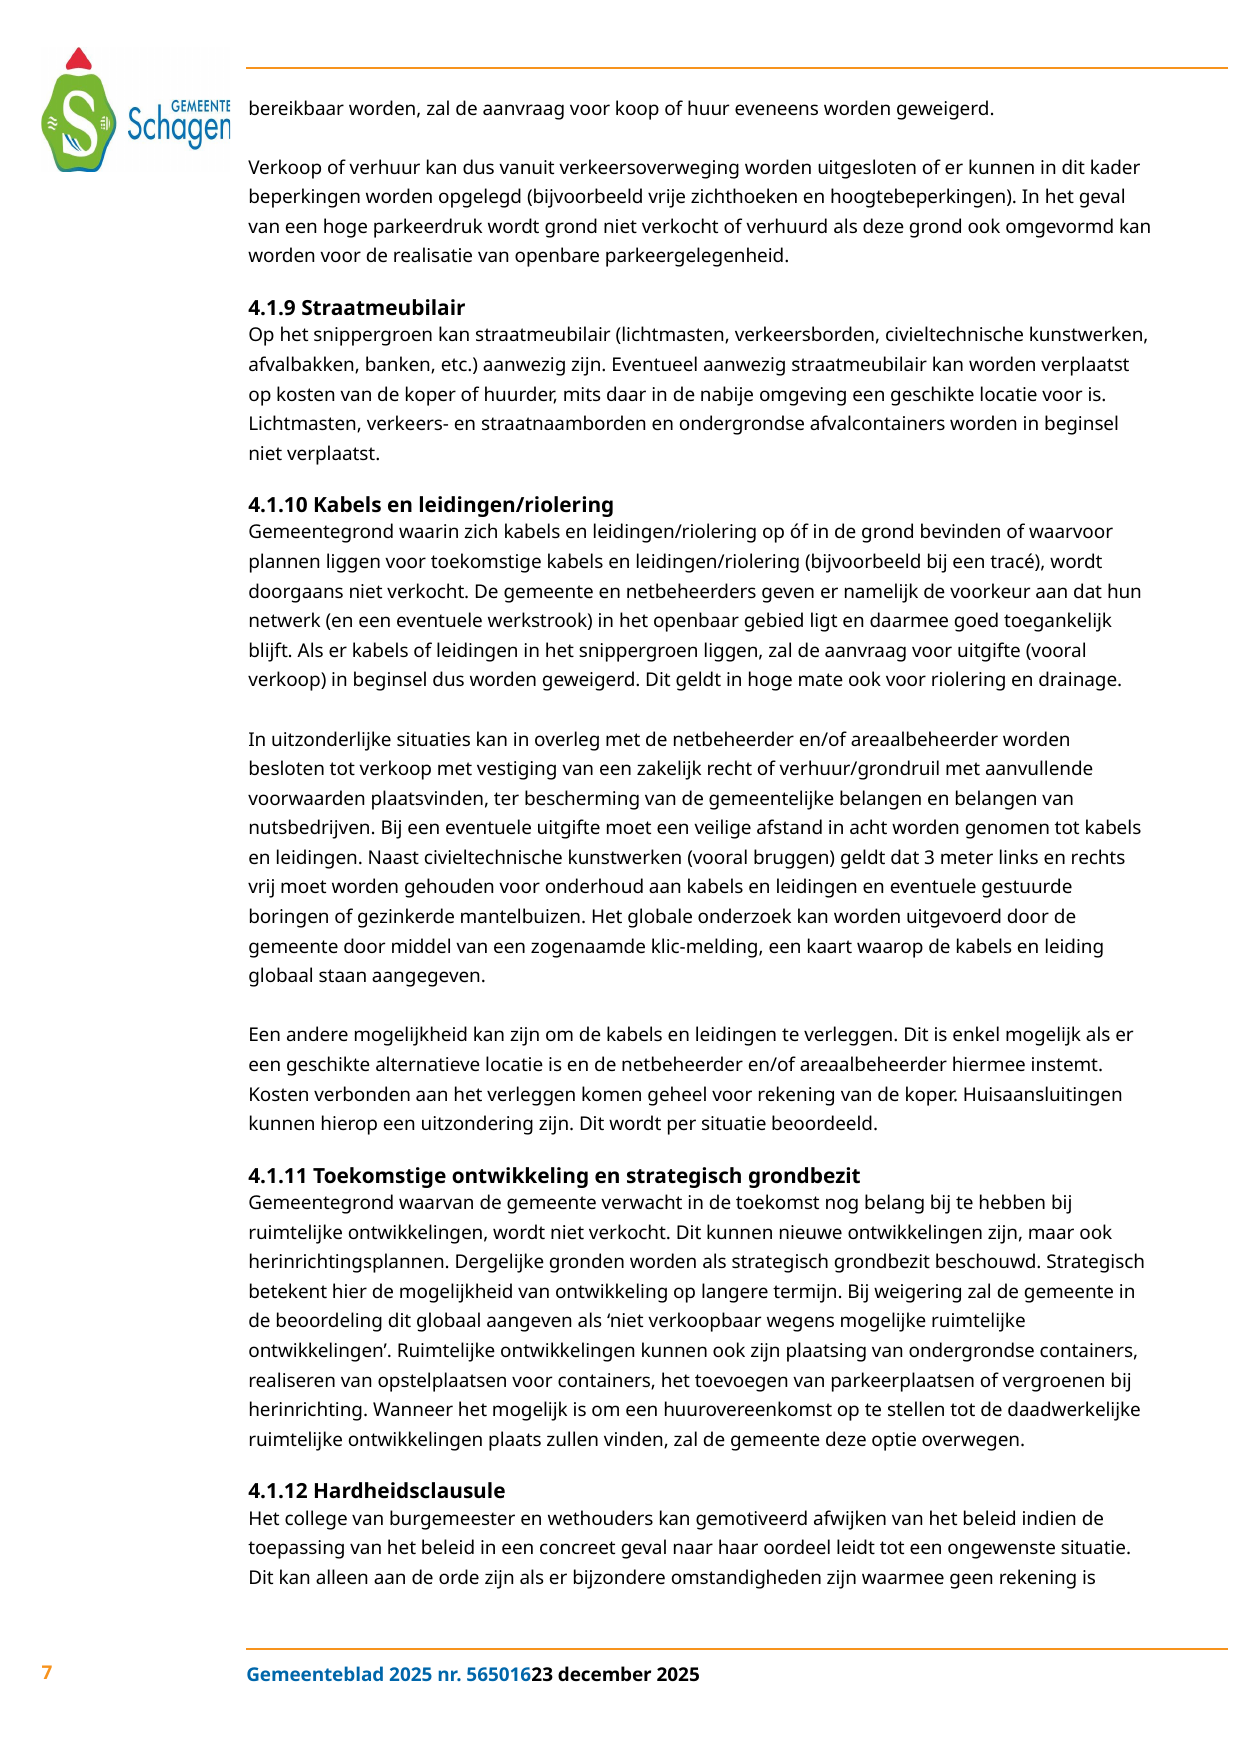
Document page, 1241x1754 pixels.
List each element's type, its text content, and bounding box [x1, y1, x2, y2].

text bereikbaar worden, zal de aanvraag voor koop of huur eveneens worden geweigerd. [248, 95, 1152, 121]
text Op het snippergroen kan straatmeubilair (lichtmasten, verkeersborden, civieltechnische kunstwerken, afvalbakken, banken, etc.) aanwezig zijn. Eventueel aanwezig straatmeubilair kan worden verplaatst op kosten van de koper of huurder, mits daar in de nabije omgeving een geschikte locatie voor is. Lichtmasten, verkeers- en straatnaamborden en ondergrondse afvalcontainers worden in beginsel niet verplaatst. [248, 322, 1152, 466]
text 4.1.10 Kabels en leidingen/riolering [248, 490, 1152, 519]
text Het college van burgemeester en wethouders kan gemotiveerd afwijken van het beleid indien de toepassing van het beleid in een concreet geval naar haar oordeel leidt tot een ongewenste situatie. Dit kan alleen aan de orde zijn als er bijzondere omstandigheden zijn waarmee geen rekening is [248, 1505, 1152, 1590]
text Een andere mogelijkheid kan zijn om de kabels en leidingen te verleggen. Dit is enkel mogelijk als er een geschikte alternatieve locatie is en de netbeheerder en/of areaalbeheerder hiermee instemt. Kosten verbonden aan het verleggen komen geheel voor rekening van de koper. Huisaansluitingen kunnen hierop een uitzondering zijn. Dit wordt per situatie beoordeeld. [248, 1022, 1152, 1136]
text 4.1.11 Toekomstige ontwikkeling en strategisch grondbezit [248, 1161, 1152, 1189]
text 4.1.9 Straatmeubilair [248, 293, 1152, 322]
text Gemeentegrond waarvan de gemeente verwacht in de toekomst nog belang bij te hebben bij ruimtelijke ontwikkelingen, wordt niet verkocht. Dit kunnen nieuwe ontwikkelingen zijn, maar ook herinrichtingsplannen. Dergelijke gronden worden als strategisch grondbezit beschouwd. Strategisch betekent hier de mogelijkheid van ontwikkeling op langere termijn. Bij weigering zal de gemeente in de beoordeling dit globaal aangeven als ‘niet verkoopbaar wegens mogelijke ruimtelijke ontwikkelingen’. Ruimtelijke ontwikkelingen kunnen ook zijn plaatsing van ondergrondse containers, realiseren van opstelplaatsen voor containers, het toevoegen van parkeerplaatsen of vergroenen bij herinrichting. Wanneer het mogelijk is om een huurovereenkomst op te stellen tot de daadwerkelijke ruimtelijke ontwikkelingen plaats zullen vinden, zal de gemeente deze optie overwegen. [248, 1189, 1152, 1452]
text Verkoop of verhuur kan dus vanuit verkeersoverweging worden uitgesloten of er kunnen in dit kader beperkingen worden opgelegd (bijvoorbeeld vrije zichthoeken en hoogtebeperkingen). In het geval van een hoge parkeerdruk wordt grond niet verkocht of verhuurd als deze grond ook omgevormd kan worden voor de realisatie van openbare parkeergelegenheid. [248, 154, 1152, 268]
text Gemeentegrond waarin zich kabels en leidingen/riolering op óf in de grond bevinden of waarvoor plannen liggen voor toekomstige kabels en leidingen/riolering (bijvoorbeeld bij een tracé), wordt doorgaans niet verkocht. De gemeente en netbeheerders geven er namelijk de voorkeur aan dat hun netwerk (en een eventuele werkstrook) in het openbaar gebied ligt en daarmee goed toegankelijk blijft. Als er kabels of leidingen in het snippergroen liggen, zal de aanvraag voor uitgifte (vooral verkoop) in beginsel dus worden geweigerd. Dit geldt in hoge mate ook voor riolering en drainage. [248, 519, 1152, 692]
picture [41, 47, 231, 172]
text In uitzonderlijke situaties kan in overleg met de netbeheerder en/of areaalbeheerder worden besloten tot verkoop met vestiging van een zakelijk recht of verhuur/grondruil met aanvullende voorwaarden plaatsvinden, ter bescherming van de gemeentelijke belangen en belangen van nutsbedrijven. Bij een eventuele uitgifte moet een veilige afstand in acht worden genomen tot kabels en leidingen. Naast civieltechnische kunstwerken (vooral bruggen) geldt dat 3 meter links en rechts vrij moet worden gehouden voor onderhoud aan kabels en leidingen en eventuele gestuurde boringen of gezinkerde mantelbuizen. Het globale onderzoek kan worden uitgevoerd door de gemeente door middel van een zogenaamde klic-melding, een kaart waarop de kabels en leiding globaal staan aangegeven. [248, 726, 1152, 988]
text 4.1.12 Hardheidsclausule [248, 1476, 1152, 1505]
